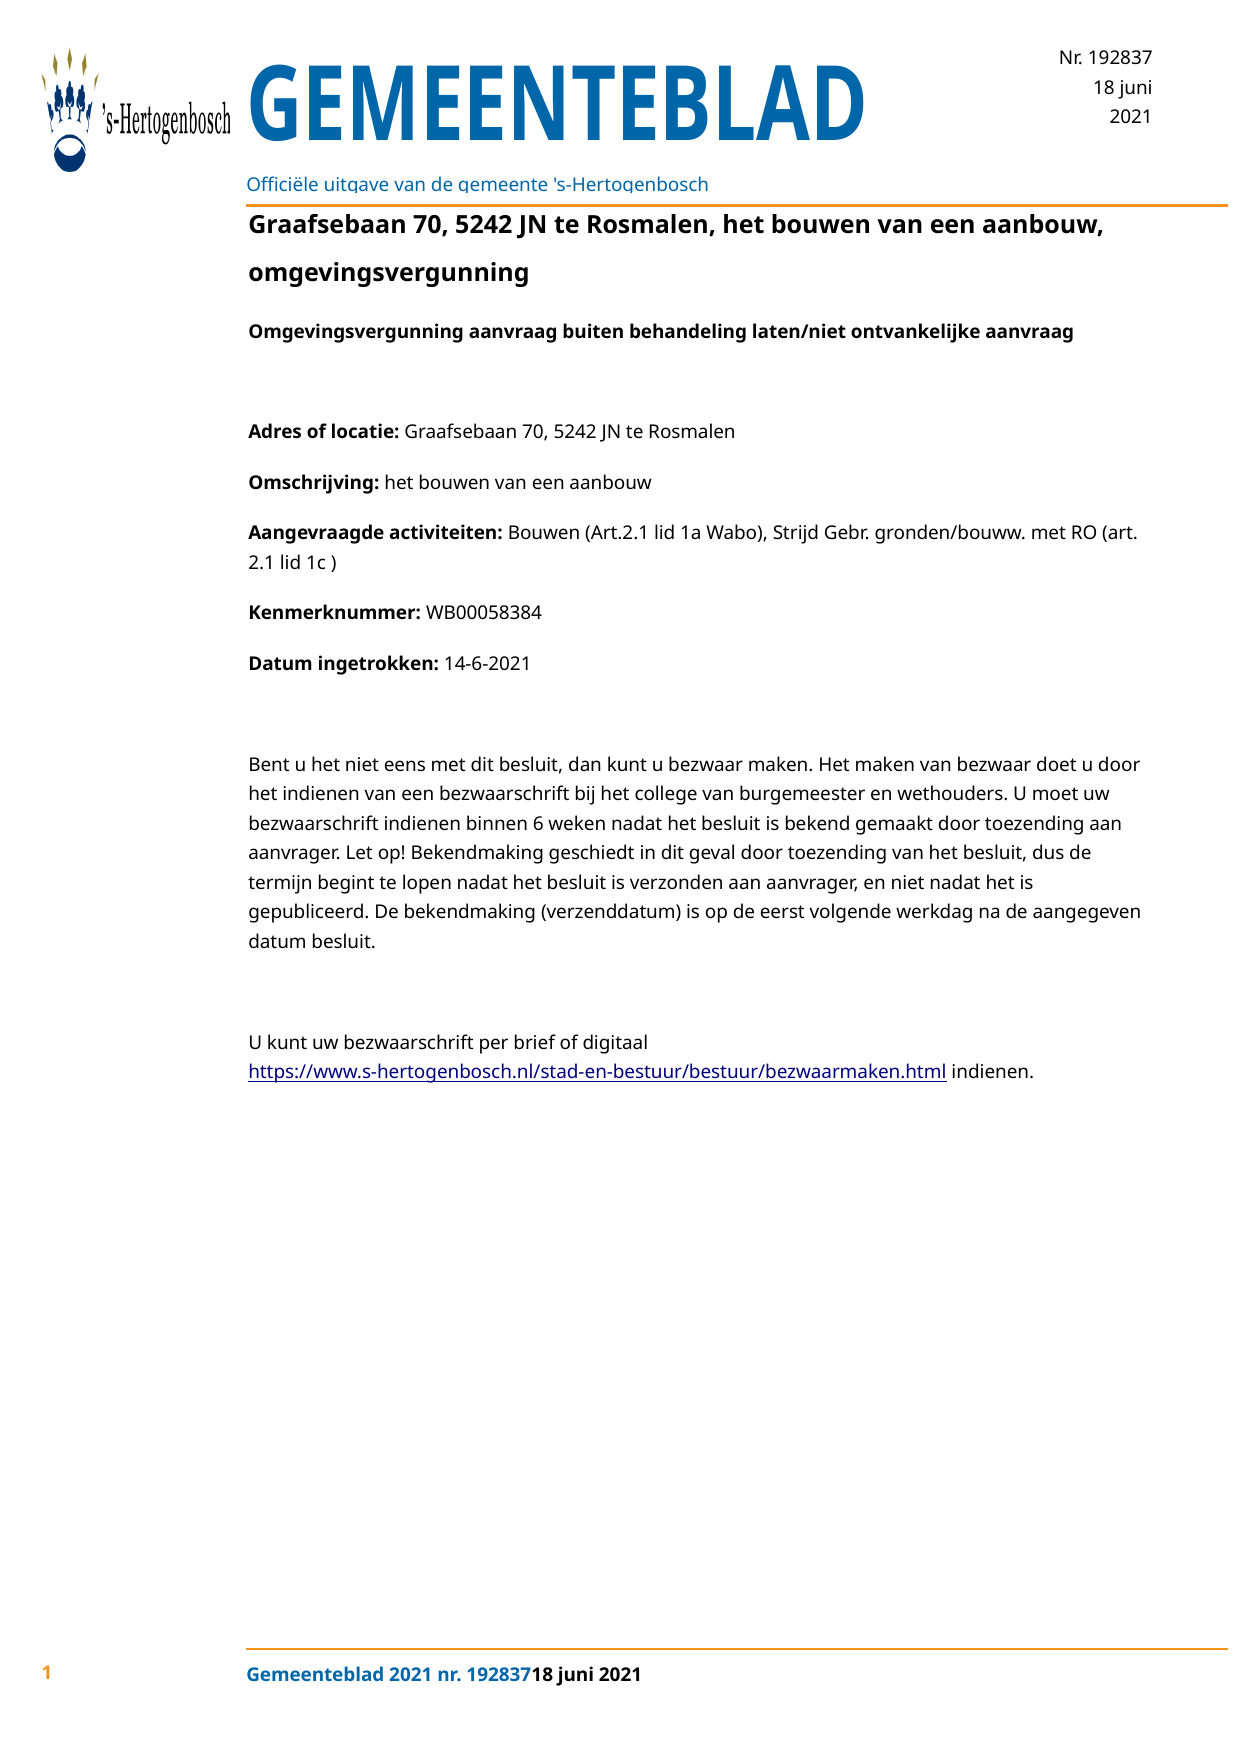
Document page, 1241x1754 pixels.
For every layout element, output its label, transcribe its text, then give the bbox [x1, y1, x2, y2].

text Adres of locatie: Graafsebaan 70, 5242 JN te Rosmalen [248, 419, 1152, 444]
text Graafsebaan 70, 5242 JN te Rosmalen, het bouwen van een aanbouw, omgevingsvergunning [248, 207, 1152, 288]
text U kunt uw bezwaarschrift per brief of digitaal https://www.s-hertogenbosch.nl/stad-en-bestuur/bestuur/bezwaarmaken.html indienen. [248, 1029, 1152, 1084]
text Aangevraagde activiteiten: Bouwen (Art.2.1 lid 1a Wabo), Strijd Gebr. gronden/bouww. met RO (art. 2.1 lid 1c ) [248, 519, 1152, 575]
text Omschrijving: het bouwen van een aanbouw [248, 469, 1152, 495]
text Kenmerknummer: WB00058384 [248, 599, 1152, 625]
text Datum ingetrokken: 14-6-2021 [248, 650, 1152, 676]
picture [41, 47, 231, 172]
text Bent u het niet eens met dit besluit, dan kunt u bezwaar maken. Het maken van bezwaar doet u door het indienen van een bezwaarschrift bij het college van burgemeester en wethouders. U moet uw bezwaarschrift indienen binnen 6 weken nadat het besluit is bekend gemaakt door toezending aan aanvrager. Let op! Bekendmaking geschiedt in dit geval door toezending van het besluit, dus de termijn begint te lopen nadat het besluit is verzonden aan aanvrager, en niet nadat het is gepubliceerd. De bekendmaking (verzenddatum) is op de eerst volgende werkdag na de aangegeven datum besluit. [248, 751, 1152, 954]
text Omgevingsvergunning aanvraag buiten behandeling laten/niet ontvankelijke aanvraag [248, 318, 1152, 344]
